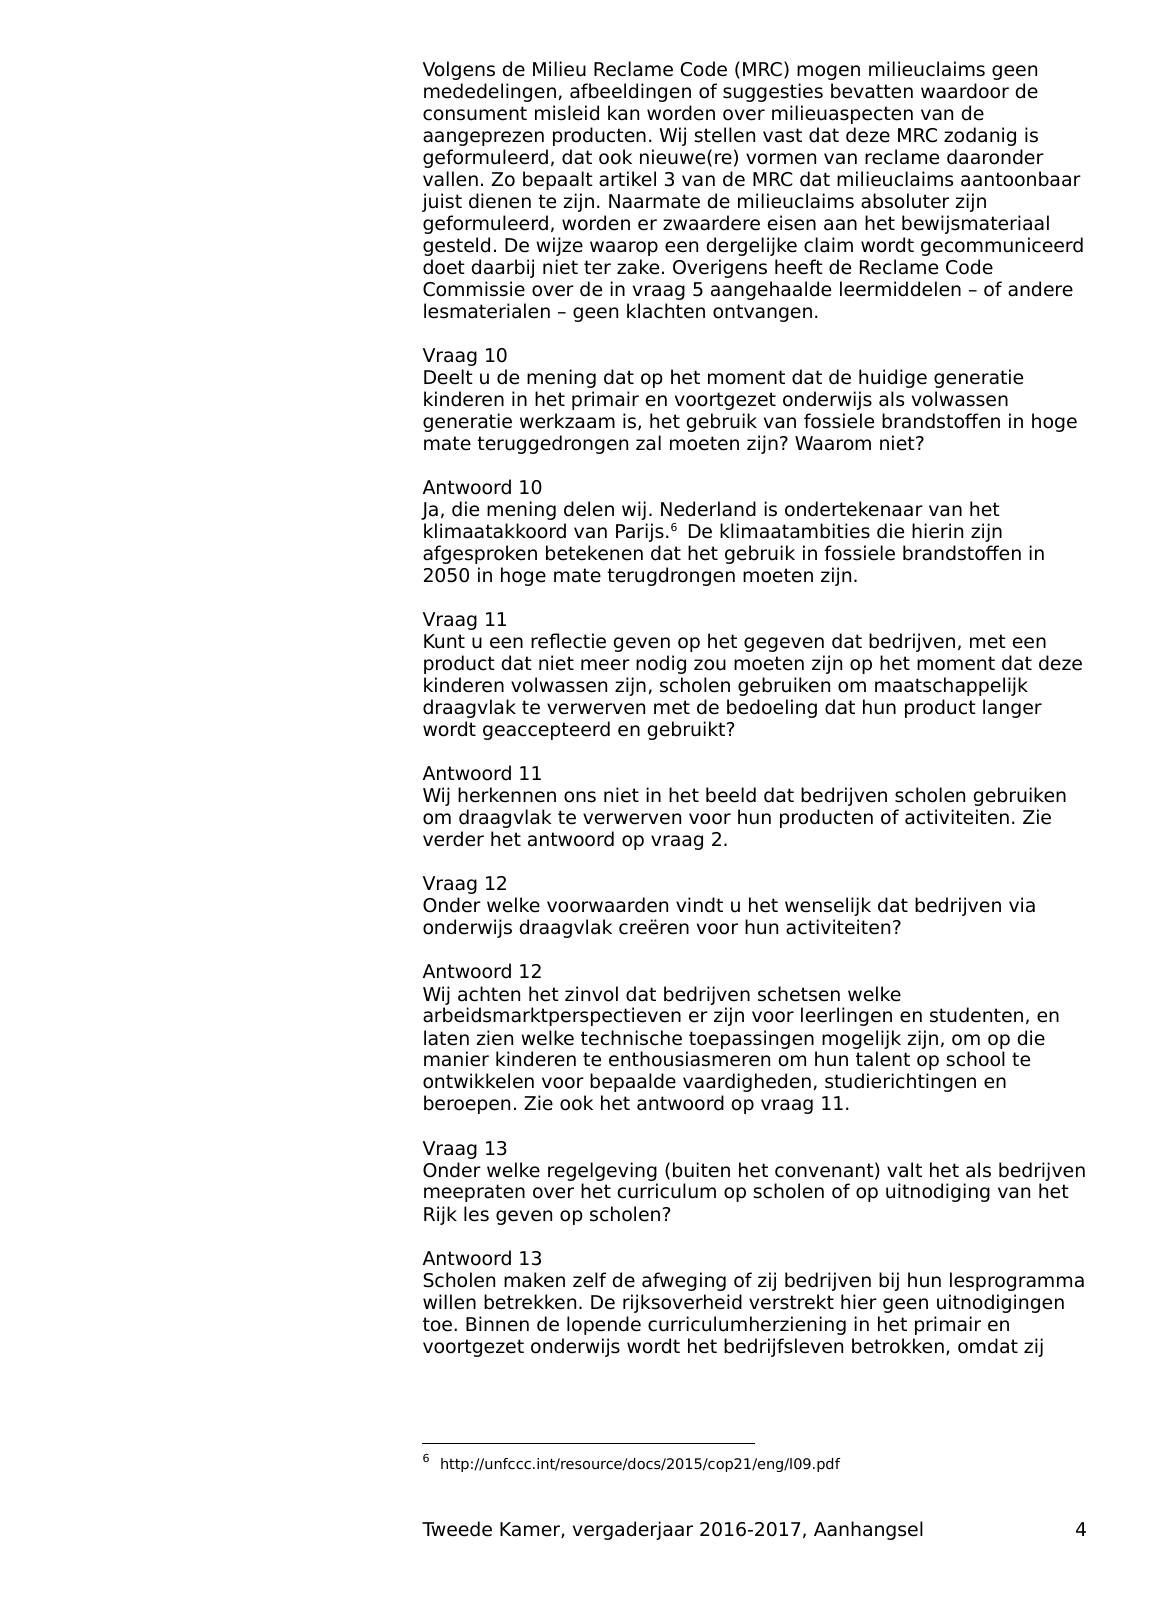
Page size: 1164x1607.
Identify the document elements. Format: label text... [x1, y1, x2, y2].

text Wij achten het zinvol dat bedrijven schetsen welke arbeidsmarktperspectieven er zijn voor leerlingen en studenten, en laten zien welke technische toepassingen mogelijk zijn, om op die manier kinderen te enthousiasmeren om hun talent op school te ontwikkelen voor bepaalde vaardigheden, studierichtingen en beroepen. Zie ook het antwoord op vraag 11. [422, 983, 1087, 1115]
text Kunt u een reflectie geven op het gegeven dat bedrijven, met een product dat niet meer nodig zou moeten zijn op het moment dat deze kinderen volwassen zijn, scholen gebruiken om maatschappelijk draagvlak te verwerven met de bedoeling dat hun product langer wordt geaccepteerd en gebruikt? [422, 631, 1087, 741]
text Vraag 13 [422, 1137, 1087, 1159]
text Ja, die mening delen wij. Nederland is ondertekenaar van het klimaatakkoord van Parijs. De klimaatambities die hierin zijn afgesproken betekenen dat het gebruik in fossiele brandstoffen in 2050 in hoge mate terugdrongen moeten zijn. [422, 499, 1087, 587]
text Vraag 10 [422, 345, 1087, 367]
text Scholen maken zelf de afweging of zij bedrijven bij hun lesprogramma willen betrekken. De rijksoverheid verstrekt hier geen uitnodigingen toe. Binnen de lopende curriculumherziening in het primair en voortgezet onderwijs wordt het bedrijfsleven betrokken, omdat zij [422, 1269, 1087, 1357]
text Vraag 12 [422, 873, 1087, 895]
text Antwoord 10 [422, 477, 1087, 499]
text Antwoord 11 [422, 763, 1087, 785]
text Onder welke regelgeving (buiten het convenant) valt het als bedrijven meepraten over het curriculum op scholen of op uitnodiging van het Rijk les geven op scholen? [422, 1159, 1087, 1225]
text Antwoord 12 [422, 961, 1087, 983]
text Wij herkennen ons niet in het beeld dat bedrijven scholen gebruiken om draagvlak te verwerven voor hun producten of activiteiten. Zie verder het antwoord op vraag 2. [422, 785, 1087, 851]
text Vraag 11 [422, 609, 1087, 631]
text Antwoord 13 [422, 1248, 1087, 1269]
text Deelt u de mening dat op het moment dat de huidige generatie kinderen in het primair en voortgezet onderwijs als volwassen generatie werkzaam is, het gebruik van fossiele brandstoffen in hoge mate teruggedrongen zal moeten zijn? Waarom niet? [422, 367, 1087, 455]
text Volgens de Milieu Reclame Code (MRC) mogen milieuclaims geen mededelingen, afbeeldingen of suggesties bevatten waardoor de consument misleid kan worden over milieuaspecten van de aangeprezen producten. Wij stellen vast dat deze MRC zodanig is geformuleerd, dat ook nieuwe(re) vormen van reclame daaronder vallen. Zo bepaalt artikel 3 van de MRC dat milieuclaims aantoonbaar juist dienen te zijn. Naarmate de milieuclaims absoluter zijn geformuleerd, worden er zwaardere eisen aan het bewijsmateriaal gesteld. De wijze waarop een dergelijke claim wordt gecommuniceerd doet daarbij niet ter zake. Overigens heeft de Reclame Code Commissie over de in vraag 5 aangehaalde leermiddelen – of andere lesmaterialen – geen klachten ontvangen. [422, 59, 1087, 323]
text http://unfccc.int/resource/docs/2015/cop21/eng/l09.pdf [422, 1452, 1087, 1474]
text Onder welke voorwaarden vindt u het wenselijk dat bedrijven via onderwijs draagvlak creëren voor hun activiteiten? [422, 895, 1087, 939]
